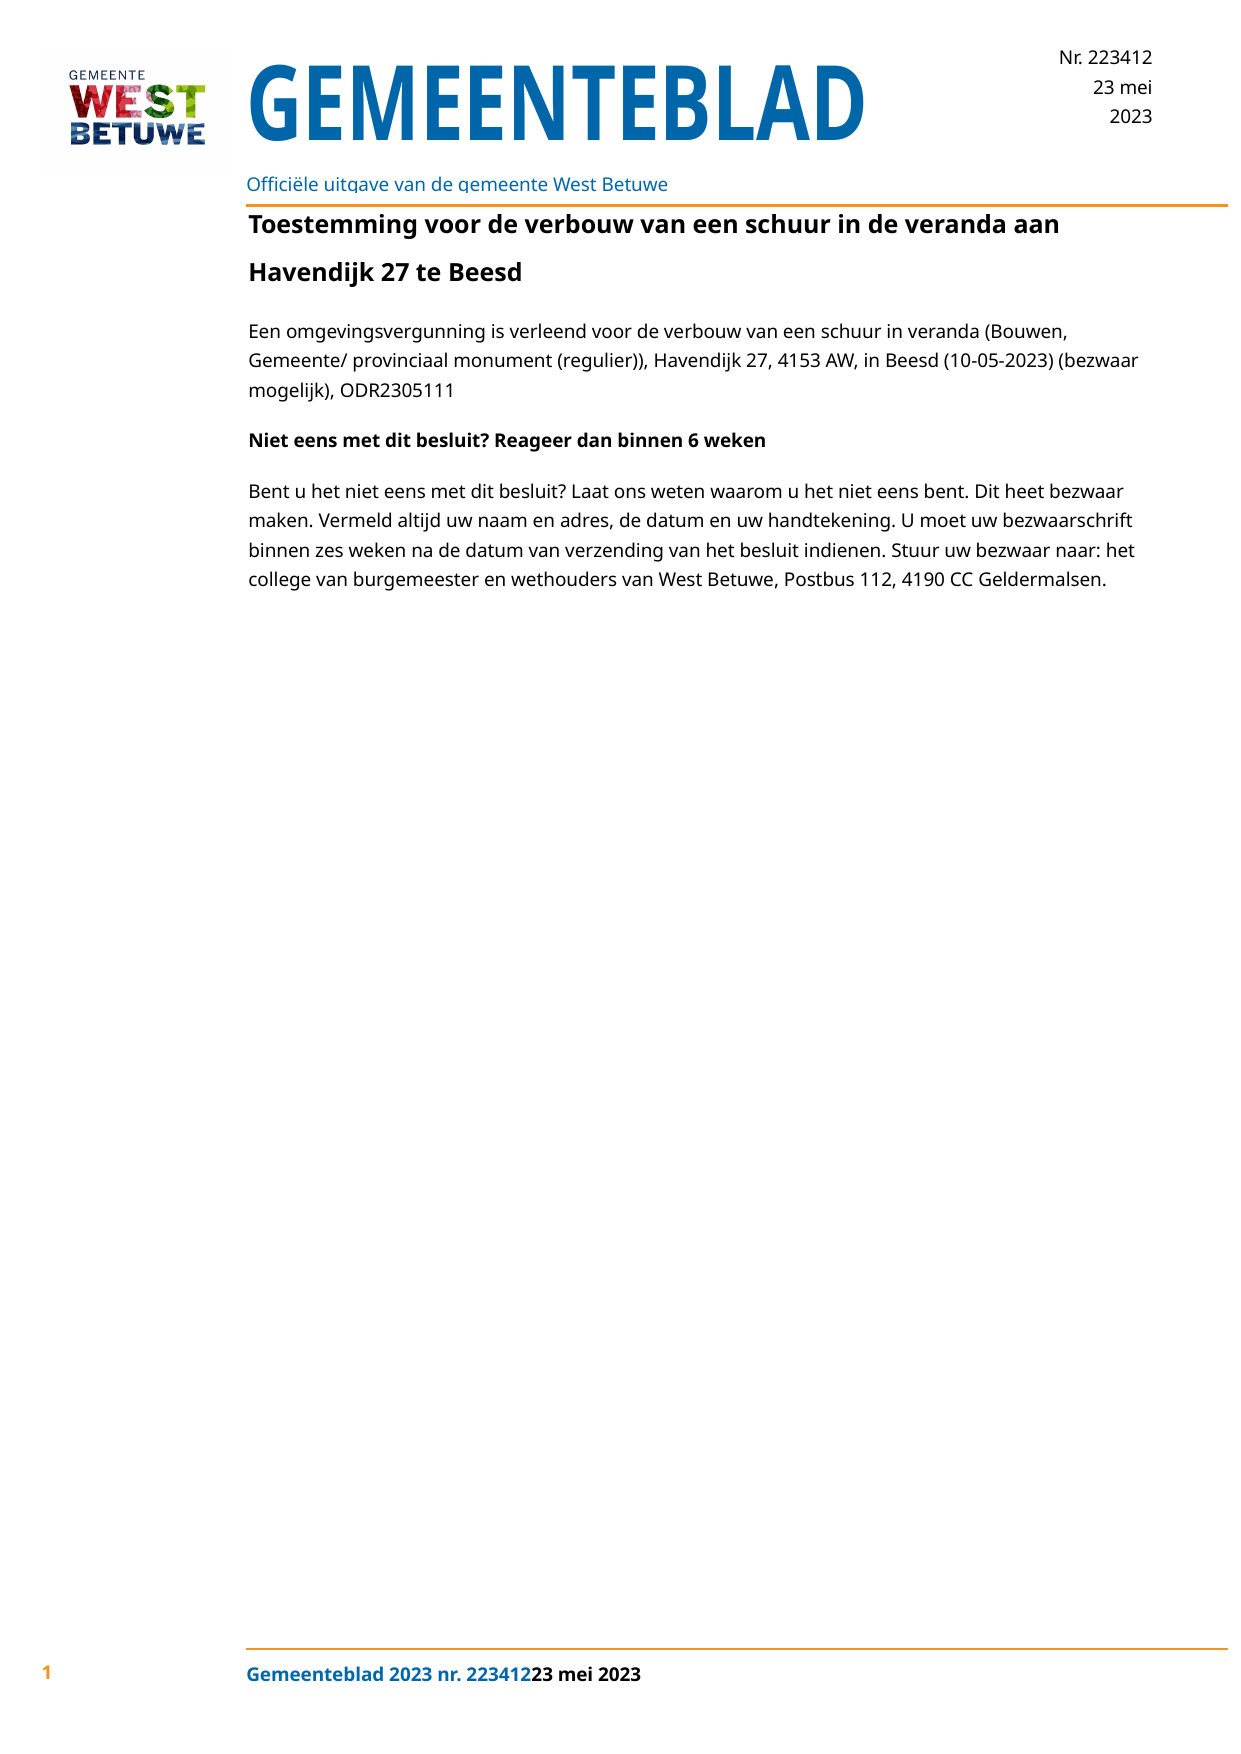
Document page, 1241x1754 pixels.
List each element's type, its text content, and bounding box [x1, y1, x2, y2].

text Niet eens met dit besluit? Reageer dan binnen 6 weken [248, 427, 1152, 453]
text Een omgevingsvergunning is verleend voor de verbouw van een schuur in veranda (Bouwen, Gemeente/ provinciaal monument (regulier)), Havendijk 27, 4153 AW, in Beesd (10-05-2023) (bezwaar mogelijk), ODR2305111 [248, 318, 1152, 403]
text Bent u het niet eens met dit besluit? Laat ons weten waarom u het niet eens bent. Dit heet bezwaar maken. Vermeld altijd uw naam en adres, de datum en uw handtekening. U moet uw bezwaarschrift binnen zes weken na de datum van verzending van het besluit indienen. Stuur uw bezwaar naar: het college van burgemeester en wethouders van West Betuwe, Postbus 112, 4190 CC Geldermalsen. [248, 478, 1152, 592]
picture [41, 47, 231, 172]
text Toestemming voor de verbouw van een schuur in de veranda aan Havendijk 27 te Beesd [248, 207, 1152, 288]
